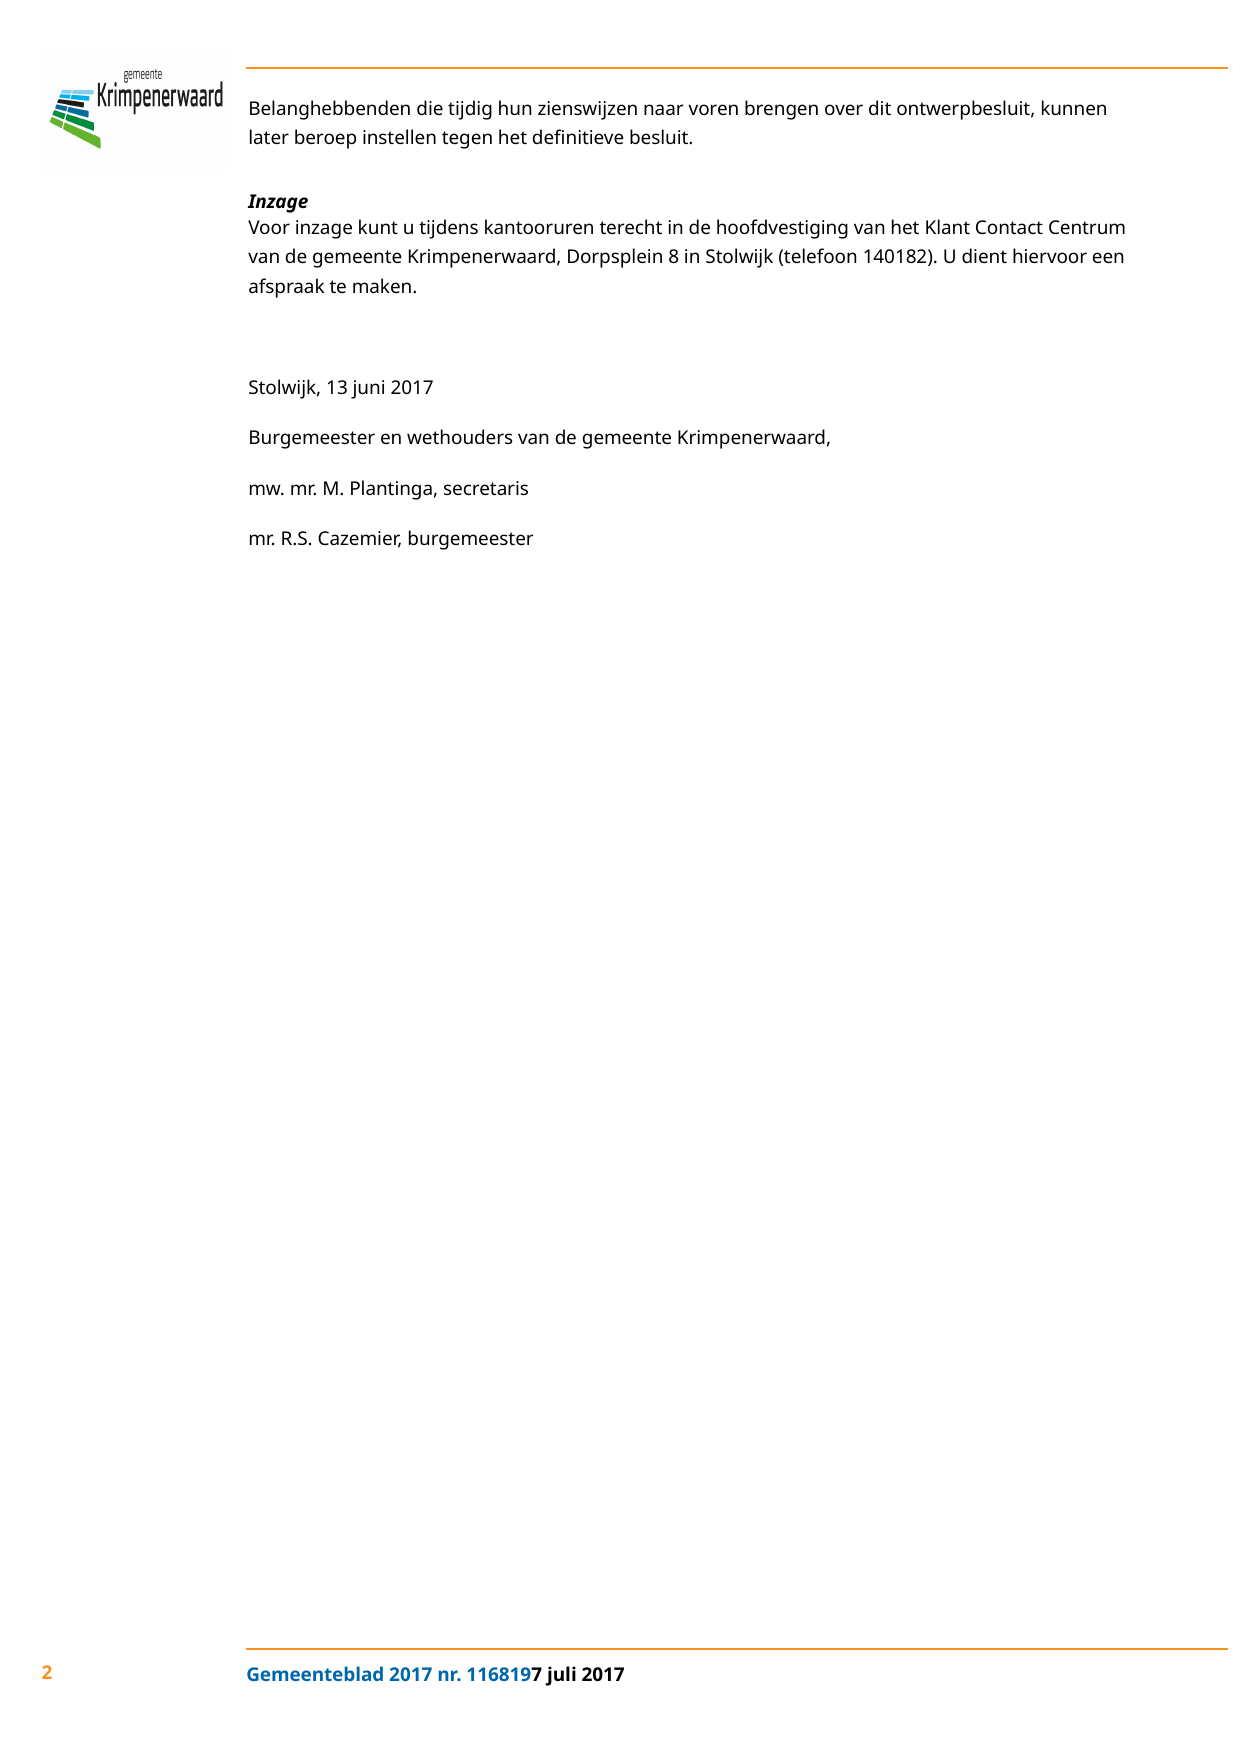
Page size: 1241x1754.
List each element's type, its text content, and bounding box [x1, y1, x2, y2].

text mr. R.S. Cazemier, burgemeester [248, 525, 1152, 551]
text Burgemeester en wethouders van de gemeente Krimpenerwaard, [248, 424, 1152, 450]
text Voor inzage kunt u tijdens kantooruren terecht in de hoofdvestiging van het Klant Contact Centrum van de gemeente Krimpenerwaard, Dorpsplein 8 in Stolwijk (telefoon 140182). U dient hiervoor een afspraak te maken. [248, 214, 1152, 299]
text Belanghebbenden die tijdig hun zienswijzen naar voren brengen over dit ontwerpbesluit, kunnen later beroep instellen tegen het definitieve besluit. [248, 95, 1152, 150]
text Inzage [248, 188, 1152, 214]
text mw. mr. M. Plantinga, secretaris [248, 475, 1152, 501]
picture [41, 47, 231, 172]
text Stolwijk, 13 juni 2017 [248, 374, 1152, 400]
